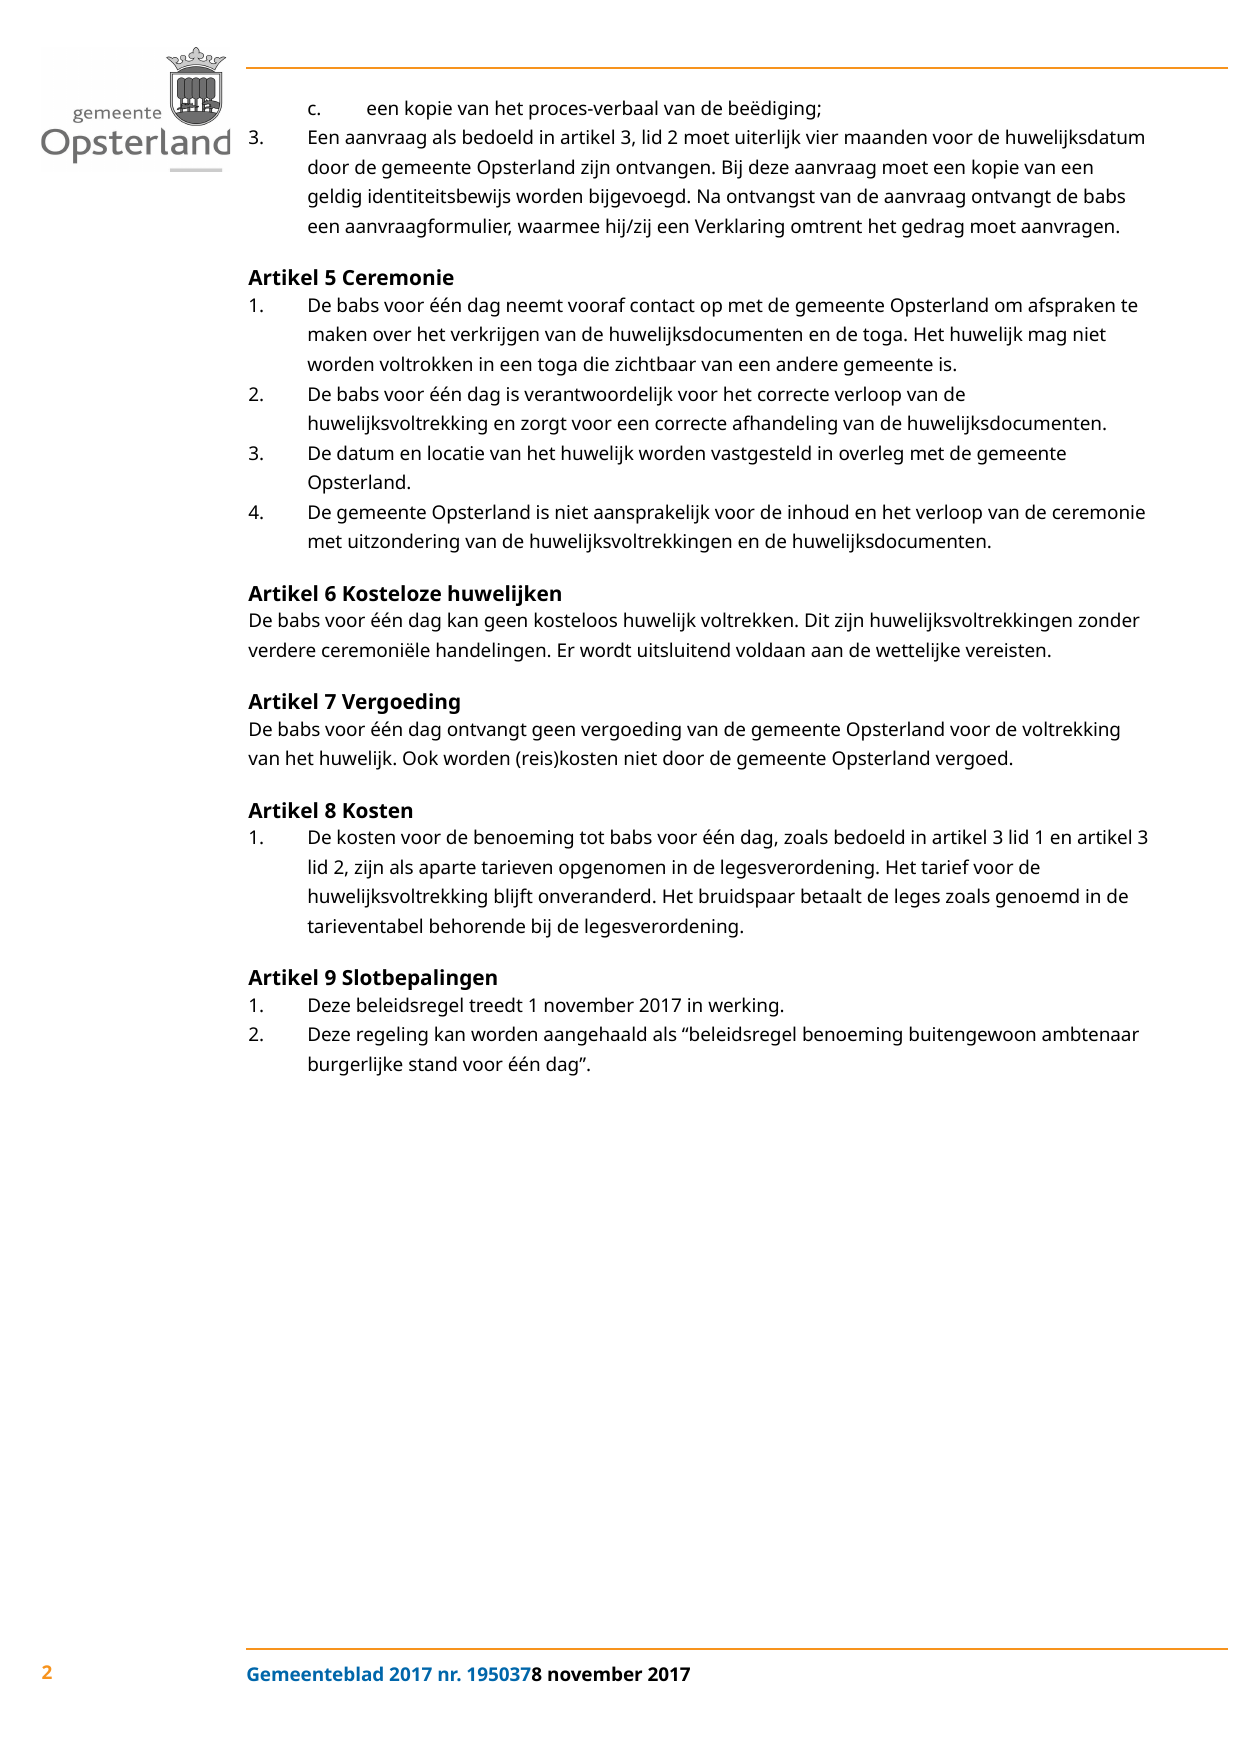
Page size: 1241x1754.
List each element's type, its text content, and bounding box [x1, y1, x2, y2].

list De gemeente Opsterland is niet aansprakelijk voor de inhoud en het verloop van de ceremonie met uitzondering van de huwelijksvoltrekkingen en de huwelijksdocumenten. [248, 499, 1152, 554]
text Artikel 9 Slotbepalingen [248, 963, 1152, 992]
picture [41, 47, 231, 172]
list De datum en locatie van het huwelijk worden vastgesteld in overleg met de gemeente Opsterland. [248, 440, 1152, 495]
list De babs voor één dag neemt vooraf contact op met de gemeente Opsterland om afspraken te maken over het verkrijgen van de huwelijksdocumenten en de toga. Het huwelijk mag niet worden voltrokken in een toga die zichtbaar van een andere gemeente is. [248, 292, 1152, 377]
list Deze beleidsregel treedt 1 november 2017 in werking. [248, 992, 1152, 1018]
text Artikel 6 Kosteloze huwelijken [248, 579, 1152, 607]
list De kosten voor de benoeming tot babs voor één dag, zoals bedoeld in artikel 3 lid 1 en artikel 3 lid 2, zijn als aparte tarieven opgenomen in de legesverordening. Het tarief voor de huwelijksvoltrekking blijft onveranderd. Het bruidspaar betaalt de leges zoals genoemd in de tarieventabel behorende bij de legesverordening. [248, 824, 1152, 939]
text Artikel 5 Ceremonie [248, 263, 1152, 292]
list Een aanvraag als bedoeld in artikel 3, lid 2 moet uiterlijk vier maanden voor de huwelijksdatum door de gemeente Opsterland zijn ontvangen. Bij deze aanvraag moet een kopie van een geldig identiteitsbewijs worden bijgevoegd. Na ontvangst van de aanvraag ontvangt de babs een aanvraagformulier, waarmee hij/zij een Verklaring omtrent het gedrag moet aanvragen. [248, 124, 1152, 239]
list een kopie van het proces-verbaal van de beëdiging; [307, 95, 1152, 121]
list De babs voor één dag is verantwoordelijk voor het correcte verloop van de huwelijksvoltrekking en zorgt voor een correcte afhandeling van de huwelijksdocumenten. [248, 381, 1152, 436]
text De babs voor één dag ontvangt geen vergoeding van de gemeente Opsterland voor de voltrekking van het huwelijk. Ook worden (reis)kosten niet door de gemeente Opsterland vergoed. [248, 716, 1152, 771]
text Artikel 8 Kosten [248, 796, 1152, 824]
text De babs voor één dag kan geen kosteloos huwelijk voltrekken. Dit zijn huwelijksvoltrekkingen zonder verdere ceremoniële handelingen. Er wordt uitsluitend voldaan aan de wettelijke vereisten. [248, 607, 1152, 663]
list Deze regeling kan worden aangehaald als “beleidsregel benoeming buitengewoon ambtenaar burgerlijke stand voor één dag”. [248, 1022, 1152, 1077]
text Artikel 7 Vergoeding [248, 687, 1152, 716]
